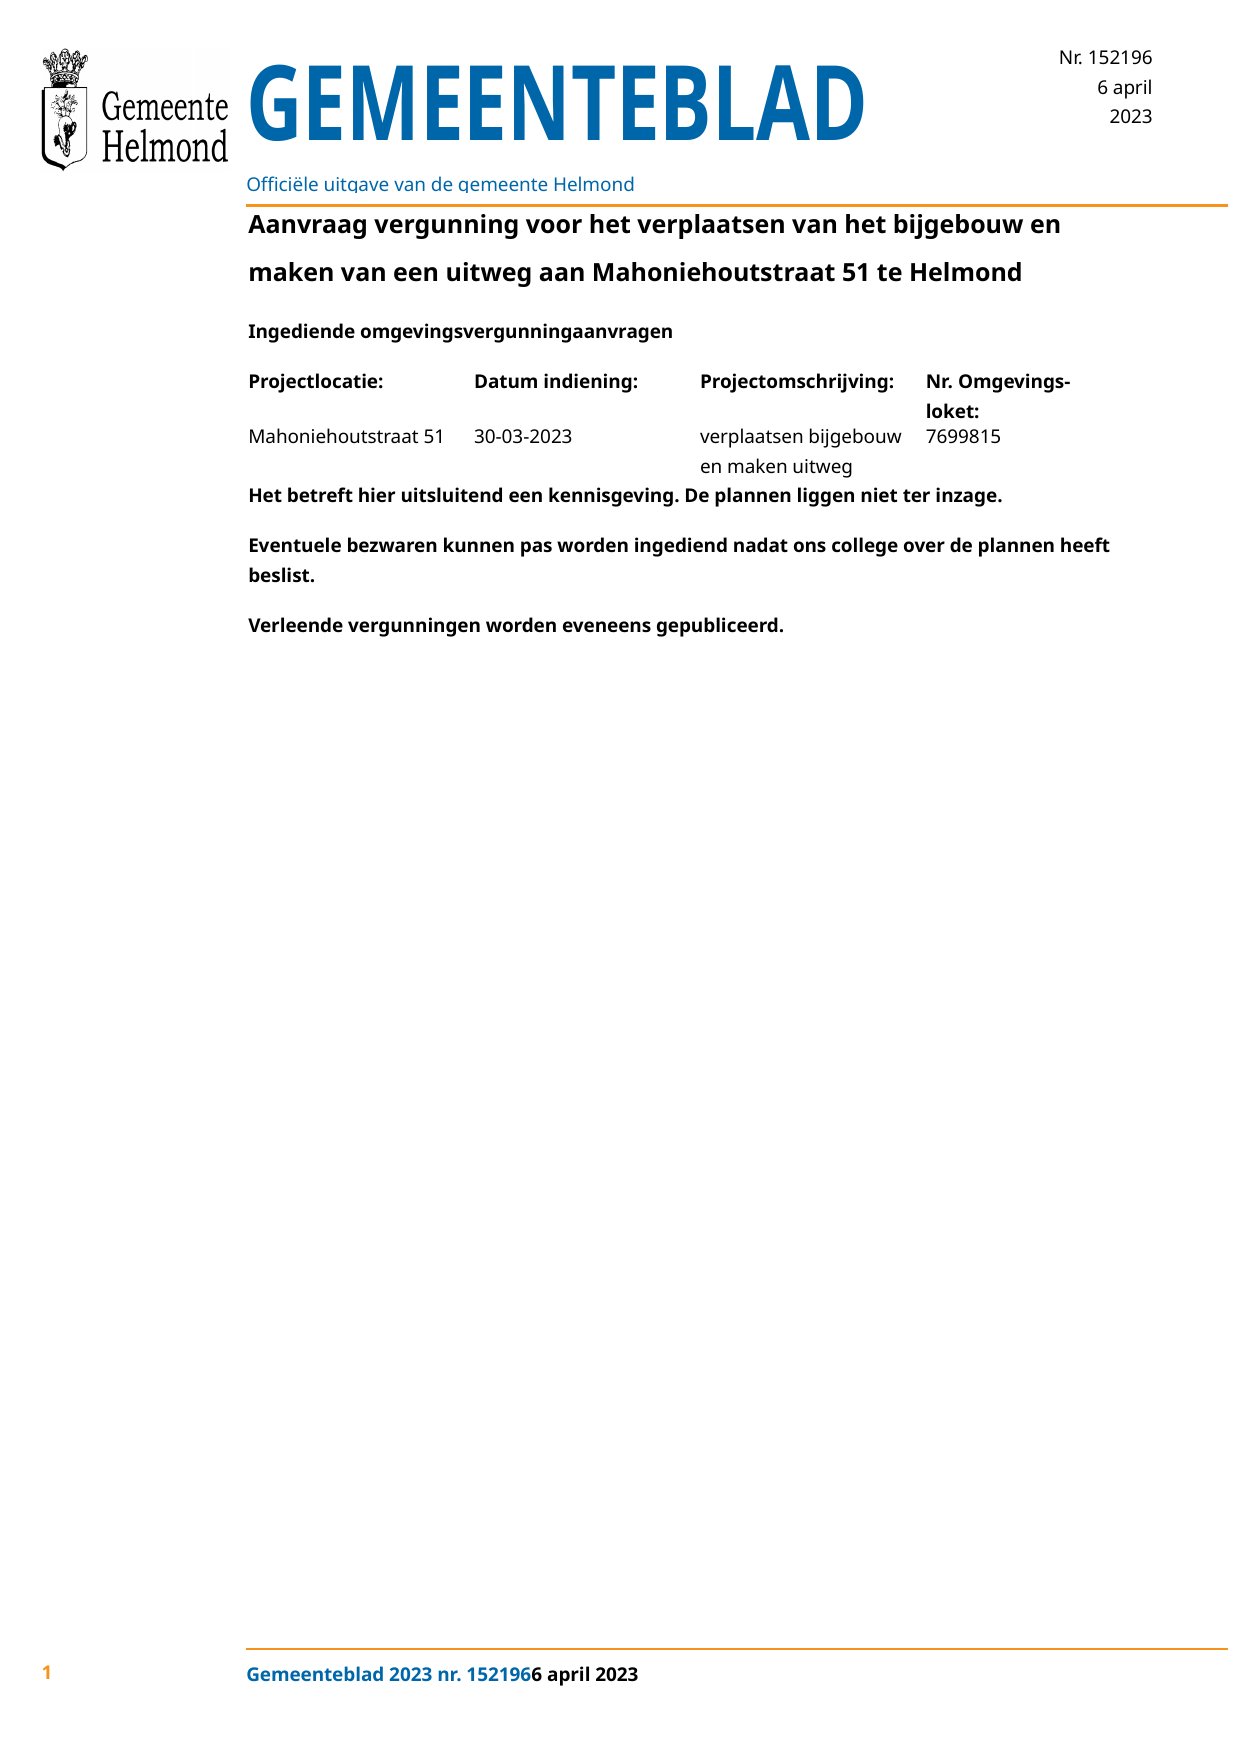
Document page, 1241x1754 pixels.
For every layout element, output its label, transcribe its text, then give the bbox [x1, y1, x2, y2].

table_cell 7699815 [926, 424, 1152, 479]
text Eventuele bezwaren kunnen pas worden ingediend nadat ons college over de plannen heeft beslist. [248, 533, 1152, 588]
table_cell verplaatsen bijgebouw en maken uitweg [700, 424, 926, 479]
text Het betreft hier uitsluitend een kennisgeving. De plannen liggen niet ter inzage. [248, 482, 1152, 508]
text Ingediende omgevingsvergunningaanvragen [248, 318, 1152, 344]
table_header Projectomschrijving: [700, 369, 926, 424]
text Verleende vergunningen worden eveneens gepubliceerd. [248, 613, 1152, 638]
text Aanvraag vergunning voor het verplaatsen van het bijgebouw en maken van een uitweg aan Mahoniehoutstraat 51 te Helmond [248, 207, 1152, 288]
table_header Projectlocatie: [248, 369, 474, 424]
table_header Datum indiening: [474, 369, 700, 424]
table_cell Mahoniehoutstraat 51 [248, 424, 474, 479]
table_header Nr. Omgevings- loket: [926, 369, 1152, 424]
picture [41, 47, 231, 172]
table_cell 30-03-2023 [474, 424, 700, 479]
